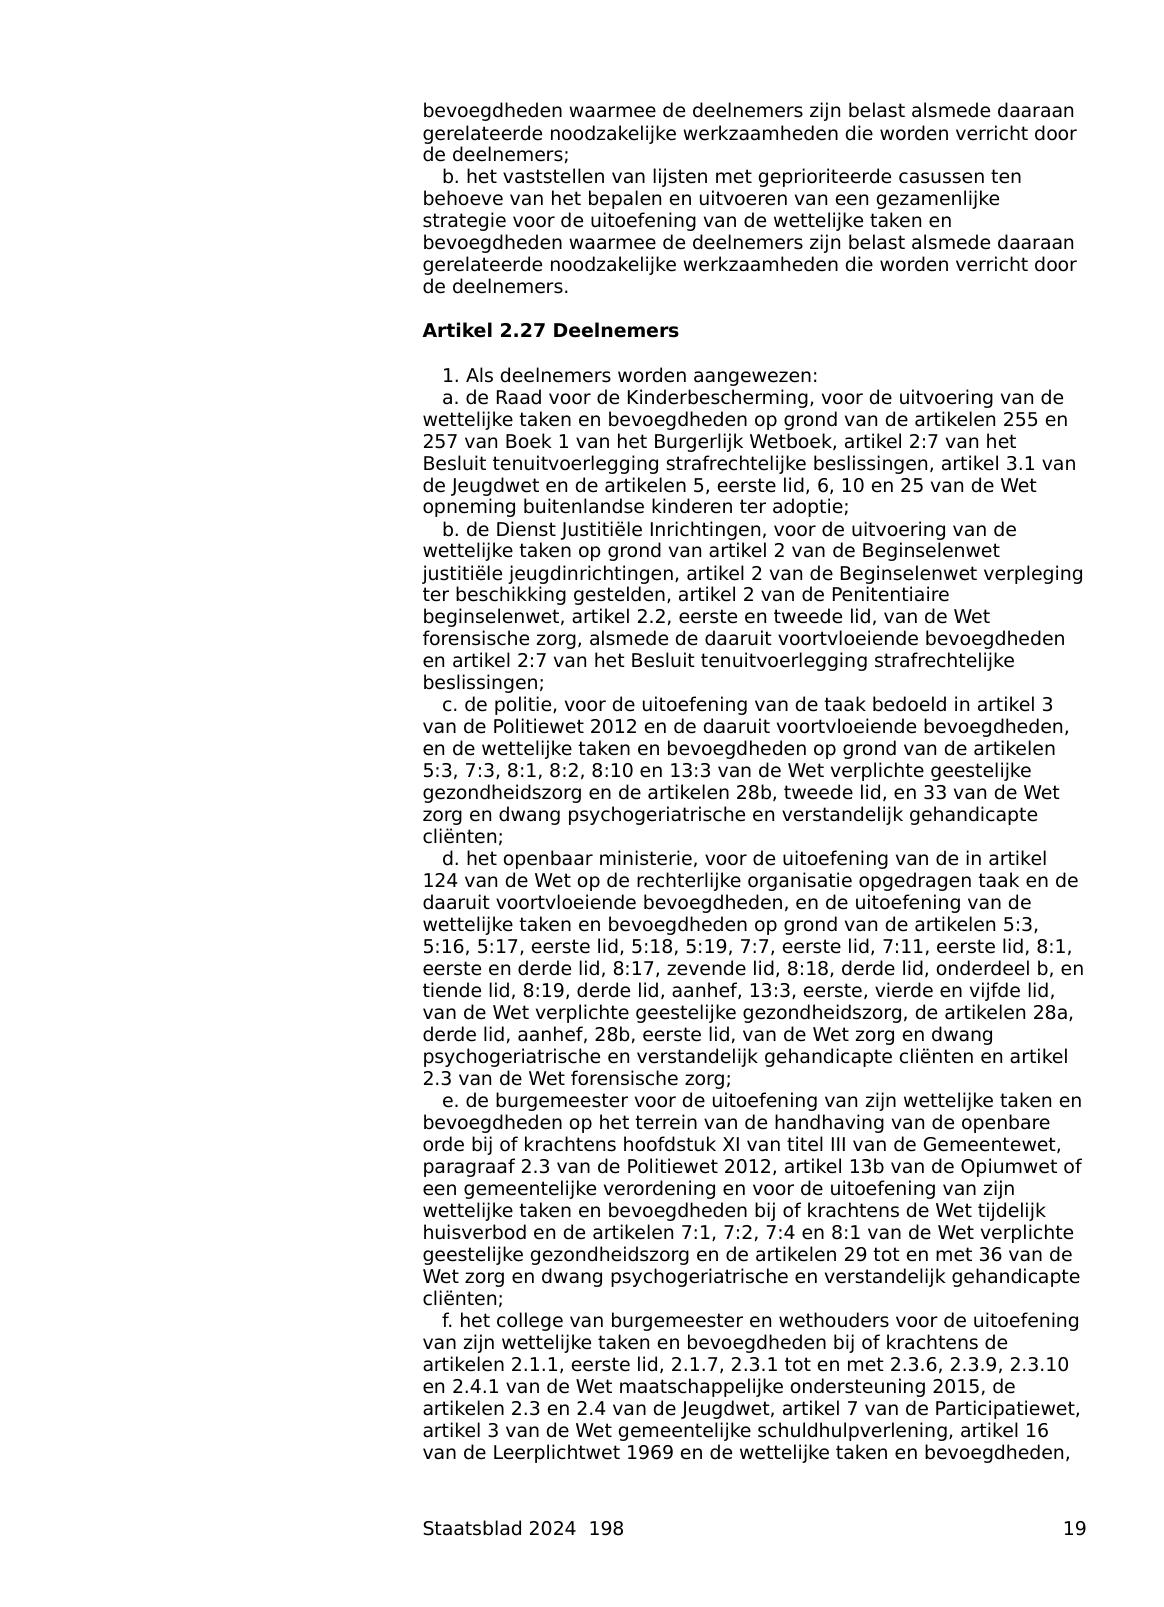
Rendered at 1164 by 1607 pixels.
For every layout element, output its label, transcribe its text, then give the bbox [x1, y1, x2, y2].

subtitle Artikel 2.27 Deelnemers [422, 320, 1087, 342]
text b. het vaststellen van lijsten met geprioriteerde casussen ten behoeve van het bepalen en uitvoeren van een gezamenlijke strategie voor de uitoefening van de wettelijke taken en bevoegdheden waarmee de deelnemers zijn belast alsmede daaraan gerelateerde noodzakelijke werkzaamheden die worden verricht door de deelnemers. [422, 166, 1087, 298]
text f. het college van burgemeester en wethouders voor de uitoefening van zijn wettelijke taken en bevoegdheden bij of krachtens de artikelen 2.1.1, eerste lid, 2.1.7, 2.3.1 tot en met 2.3.6, 2.3.9, 2.3.10 en 2.4.1 van de Wet maatschappelijke ondersteuning 2015, de artikelen 2.3 en 2.4 van de Jeugdwet, artikel 7 van de Participatiewet, artikel 3 van de Wet gemeentelijke schuldhulpverlening, artikel 16 van de Leerplichtwet 1969 en de wettelijke taken en bevoegdheden, [422, 1310, 1087, 1463]
text b. de Dienst Justitiële Inrichtingen, voor de uitvoering van de wettelijke taken op grond van artikel 2 van de Beginselenwet justitiële jeugdinrichtingen, artikel 2 van de Beginselenwet verpleging ter beschikking gestelden, artikel 2 van de Penitentiaire beginselenwet, artikel 2.2, eerste en tweede lid, van de Wet forensische zorg, alsmede de daaruit voortvloeiende bevoegdheden en artikel 2:7 van het Besluit tenuitvoerlegging strafrechtelijke beslissingen; [422, 518, 1087, 694]
text d. het openbaar ministerie, voor de uitoefening van de in artikel 124 van de Wet op de rechterlijke organisatie opgedragen taak en de daaruit voortvloeiende bevoegdheden, en de uitoefening van de wettelijke taken en bevoegdheden op grond van de artikelen 5:3, 5:16, 5:17, eerste lid, 5:18, 5:19, 7:7, eerste lid, 7:11, eerste lid, 8:1, eerste en derde lid, 8:17, zevende lid, 8:18, derde lid, onderdeel b, en tiende lid, 8:19, derde lid, aanhef, 13:3, eerste, vierde en vijfde lid, van de Wet verplichte geestelijke gezondheidszorg, de artikelen 28a, derde lid, aanhef, 28b, eerste lid, van de Wet zorg en dwang psychogeriatrische en verstandelijk gehandicapte cliënten en artikel 2.3 van de Wet forensische zorg; [422, 848, 1087, 1090]
text 1. Als deelnemers worden aangewezen: [422, 364, 1087, 387]
text e. de burgemeester voor de uitoefening van zijn wettelijke taken en bevoegdheden op het terrein van de handhaving van de openbare orde bij of krachtens hoofdstuk XI van titel III van de Gemeentewet, paragraaf 2.3 van de Politiewet 2012, artikel 13b van de Opiumwet of een gemeentelijke verordening en voor de uitoefening van zijn wettelijke taken en bevoegdheden bij of krachtens de Wet tijdelijk huisverbod en de artikelen 7:1, 7:2, 7:4 en 8:1 van de Wet verplichte geestelijke gezondheidszorg en de artikelen 29 tot en met 36 van de Wet zorg en dwang psychogeriatrische en verstandelijk gehandicapte cliënten; [422, 1090, 1087, 1310]
text a. de Raad voor de Kinderbescherming, voor de uitvoering van de wettelijke taken en bevoegdheden op grond van de artikelen 255 en 257 van Boek 1 van het Burgerlijk Wetboek, artikel 2:7 van het Besluit tenuitvoerlegging strafrechtelijke beslissingen, artikel 3.1 van de Jeugdwet en de artikelen 5, eerste lid, 6, 10 en 25 van de Wet opneming buitenlandse kinderen ter adoptie; [422, 387, 1087, 518]
text bevoegdheden waarmee de deelnemers zijn belast alsmede daaraan gerelateerde noodzakelijke werkzaamheden die worden verricht door de deelnemers; [422, 100, 1087, 166]
text c. de politie, voor de uitoefening van de taak bedoeld in artikel 3 van de Politiewet 2012 en de daaruit voortvloeiende bevoegdheden, en de wettelijke taken en bevoegdheden op grond van de artikelen 5:3, 7:3, 8:1, 8:2, 8:10 en 13:3 van de Wet verplichte geestelijke gezondheidszorg en de artikelen 28b, tweede lid, en 33 van de Wet zorg en dwang psychogeriatrische en verstandelijk gehandicapte cliënten; [422, 694, 1087, 848]
